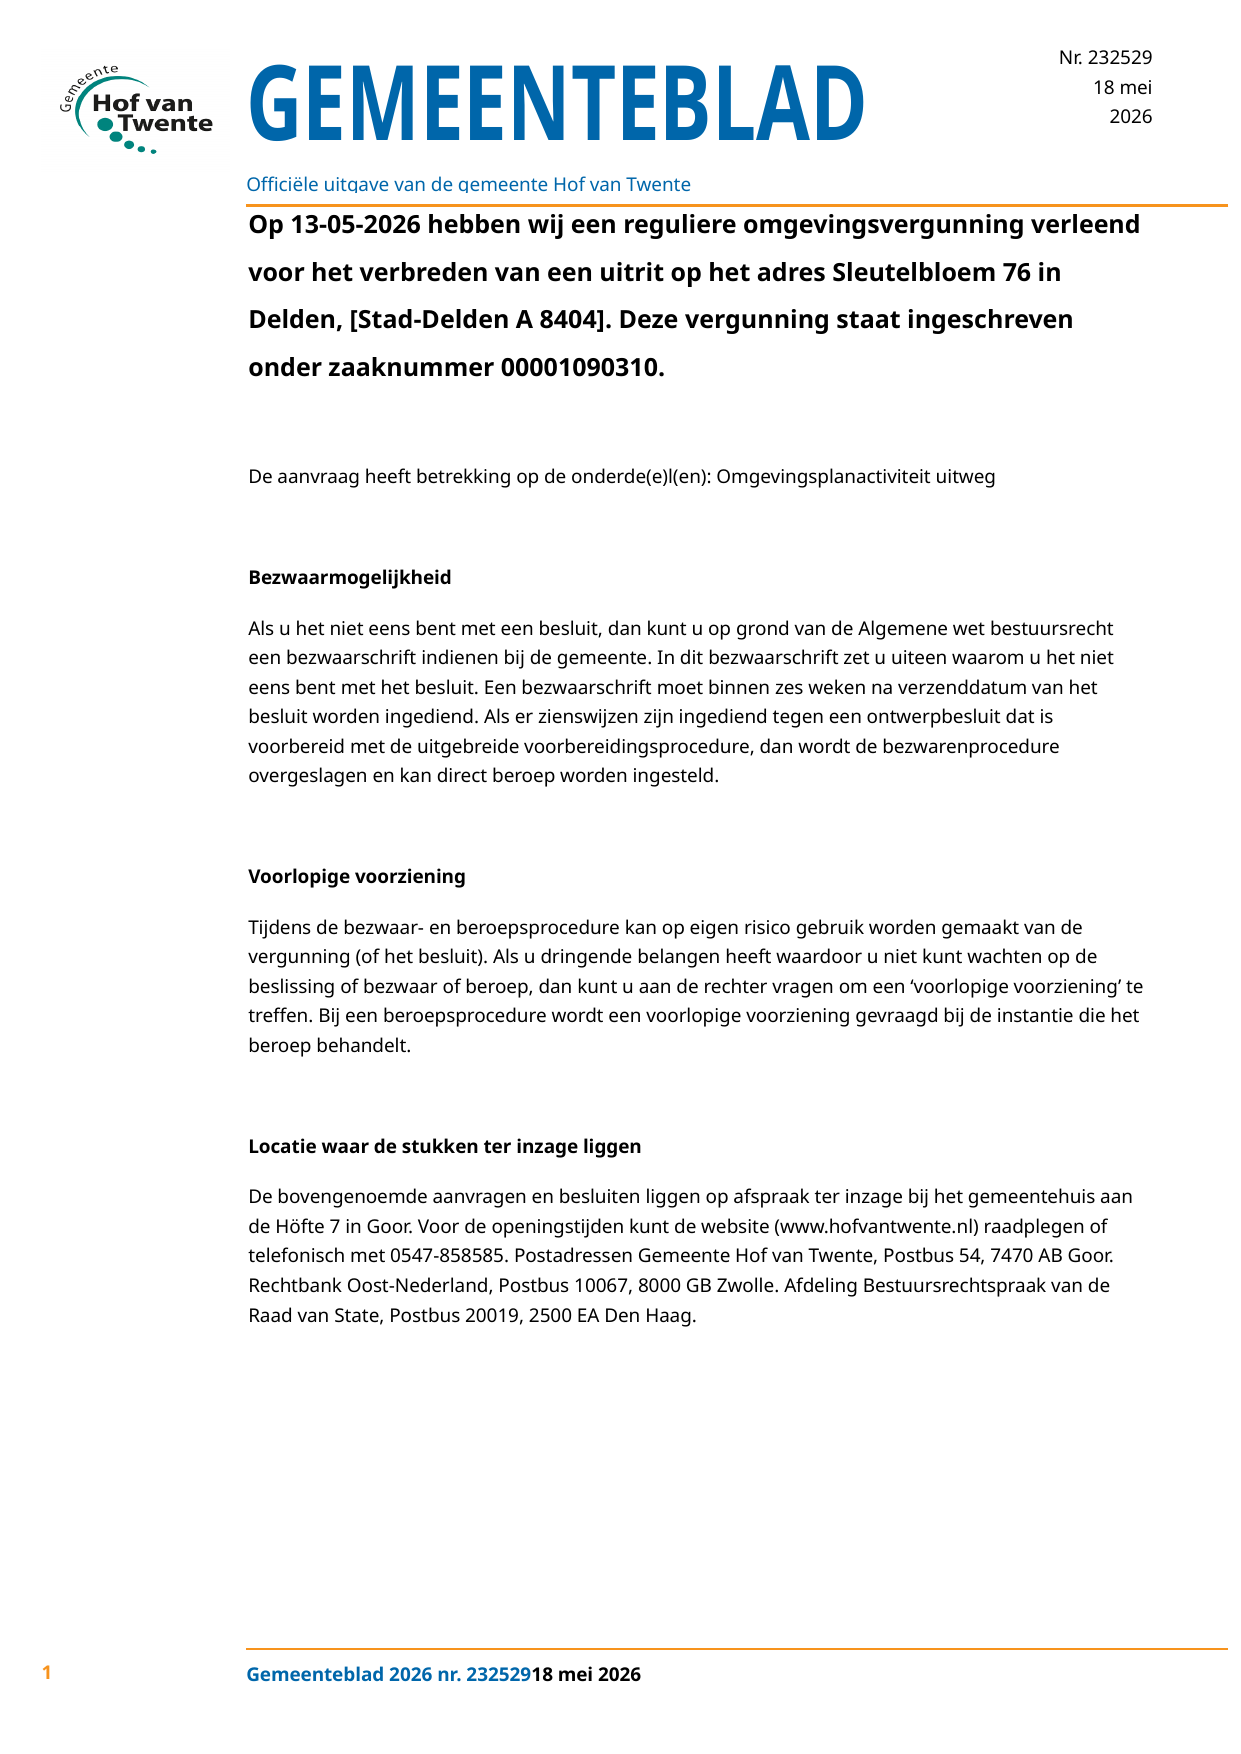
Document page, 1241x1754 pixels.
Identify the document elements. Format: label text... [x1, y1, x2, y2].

text De bovengenoemde aanvragen en besluiten liggen op afspraak ter inzage bij het gemeentehuis aan de Höfte 7 in Goor. Voor de openingstijden kunt de website (www.hofvantwente.nl) raadplegen of telefonisch met 0547-858585. Postadressen Gemeente Hof van Twente, Postbus 54, 7470 AB Goor. Rechtbank Oost-Nederland, Postbus 10067, 8000 GB Zwolle. Afdeling Bestuursrechtspraak van de Raad van State, Postbus 20019, 2500 EA Den Haag. [248, 1183, 1152, 1328]
picture [41, 47, 231, 172]
text Voorlopige voorziening [248, 863, 1152, 889]
text Op 13-05-2026 hebben wij een reguliere omgevingsvergunning verleend voor het verbreden van een uitrit op het adres Sleutelbloem 76 in Delden, [Stad-Delden A 8404]. Deze vergunning staat ingeschreven onder zaaknummer 00001090310. [248, 207, 1152, 384]
text Als u het niet eens bent met een besluit, dan kunt u op grond van de Algemene wet bestuursrecht een bezwaarschrift indienen bij de gemeente. In dit bezwaarschrift zet u uiteen waarom u het niet eens bent met het besluit. Een bezwaarschrift moet binnen zes weken na verzenddatum van het besluit worden ingediend. Als er zienswijzen zijn ingediend tegen een ontwerpbesluit dat is voorbereid met de uitgebreide voorbereidingsprocedure, dan wordt de bezwarenprocedure overgeslagen en kan direct beroep worden ingesteld. [248, 615, 1152, 788]
text Bezwaarmogelijkheid [248, 564, 1152, 590]
text De aanvraag heeft betrekking op de onderde(e)l(en): Omgevingsplanactiviteit uitweg [248, 463, 1152, 489]
text Locatie waar de stukken ter inzage liggen [248, 1133, 1152, 1159]
text Tijdens de bezwaar- en beroepsprocedure kan op eigen risico gebruik worden gemaakt van de vergunning (of het besluit). Als u dringende belangen heeft waardoor u niet kunt wachten op de beslissing of bezwaar of beroep, dan kunt u aan de rechter vragen om een ‘voorlopige voorziening’ te treffen. Bij een beroepsprocedure wordt een voorlopige voorziening gevraagd bij de instantie die het beroep behandelt. [248, 914, 1152, 1058]
